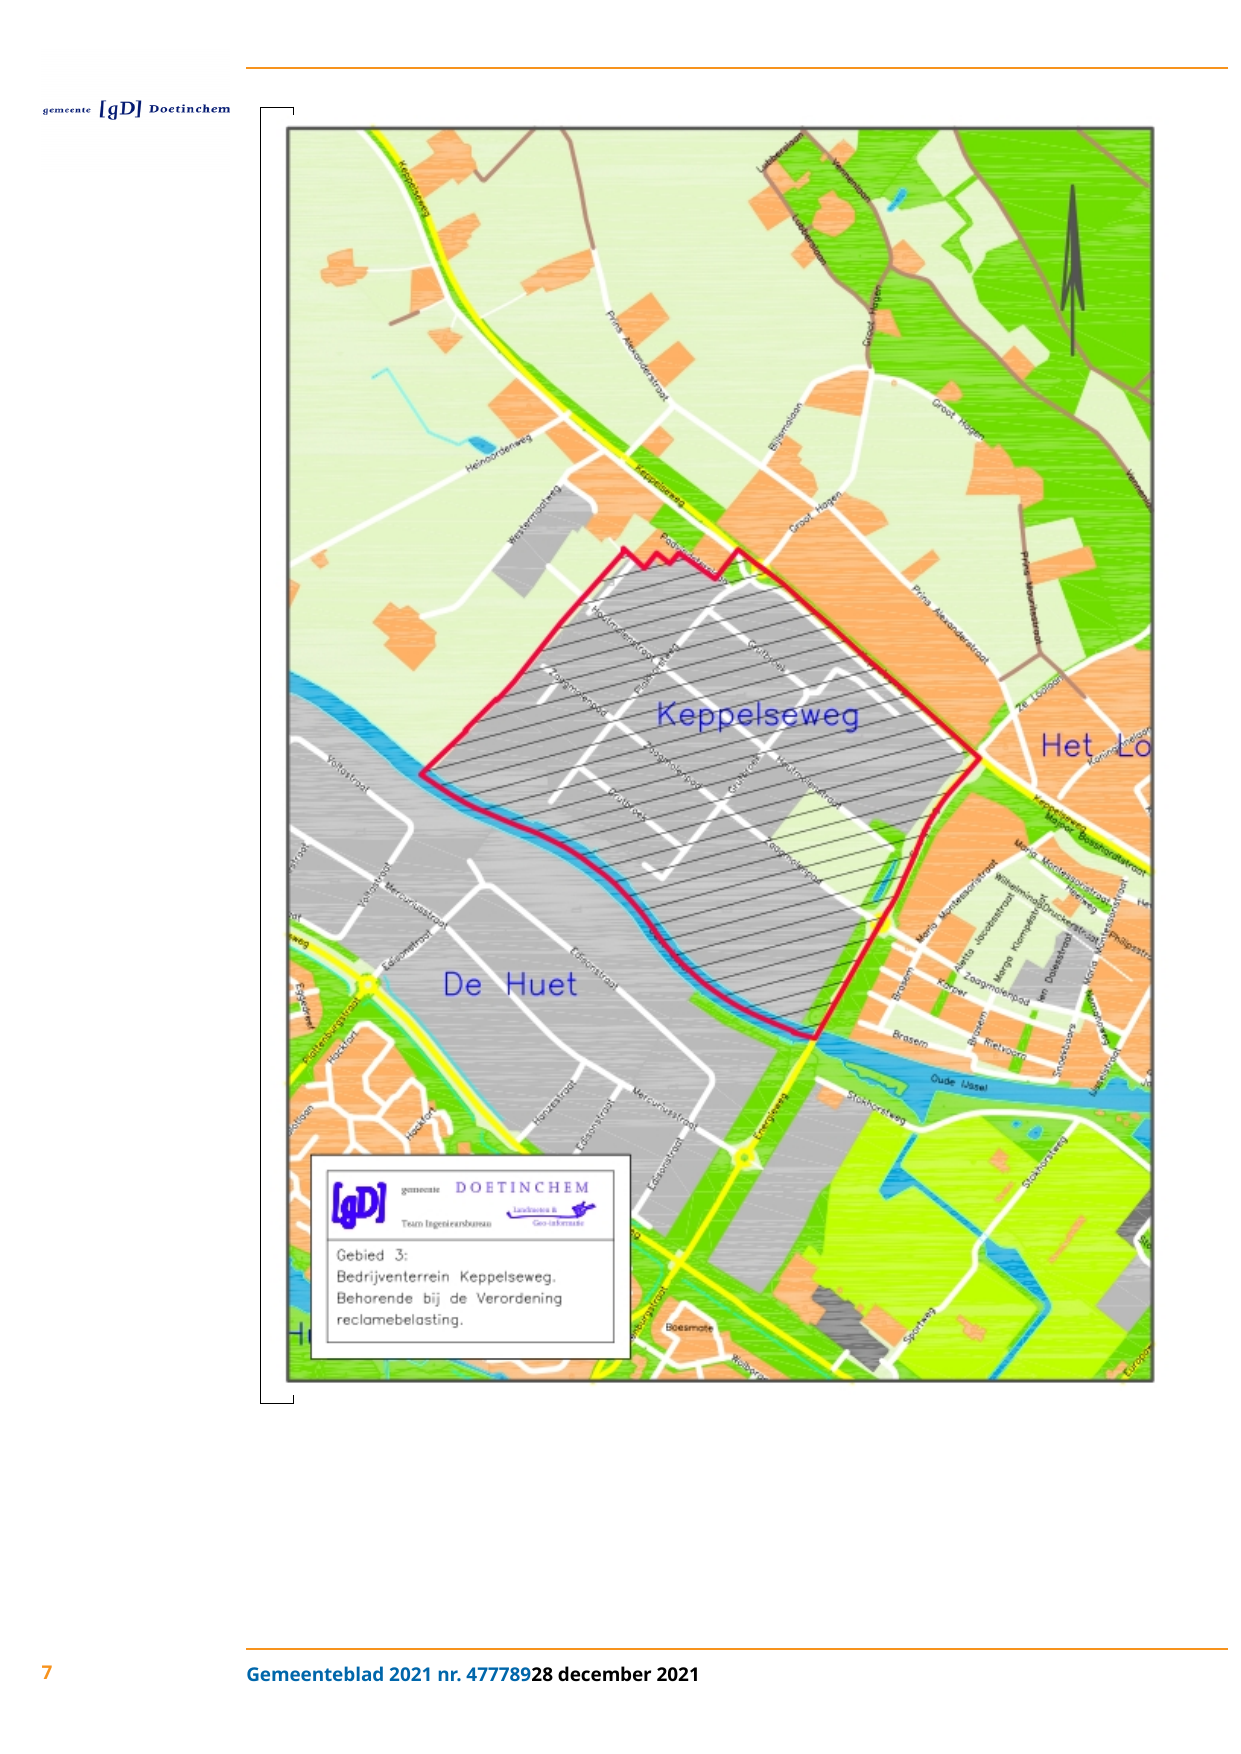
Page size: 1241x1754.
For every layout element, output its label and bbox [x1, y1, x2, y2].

picture [41, 47, 231, 172]
picture [268, 115, 1173, 1395]
